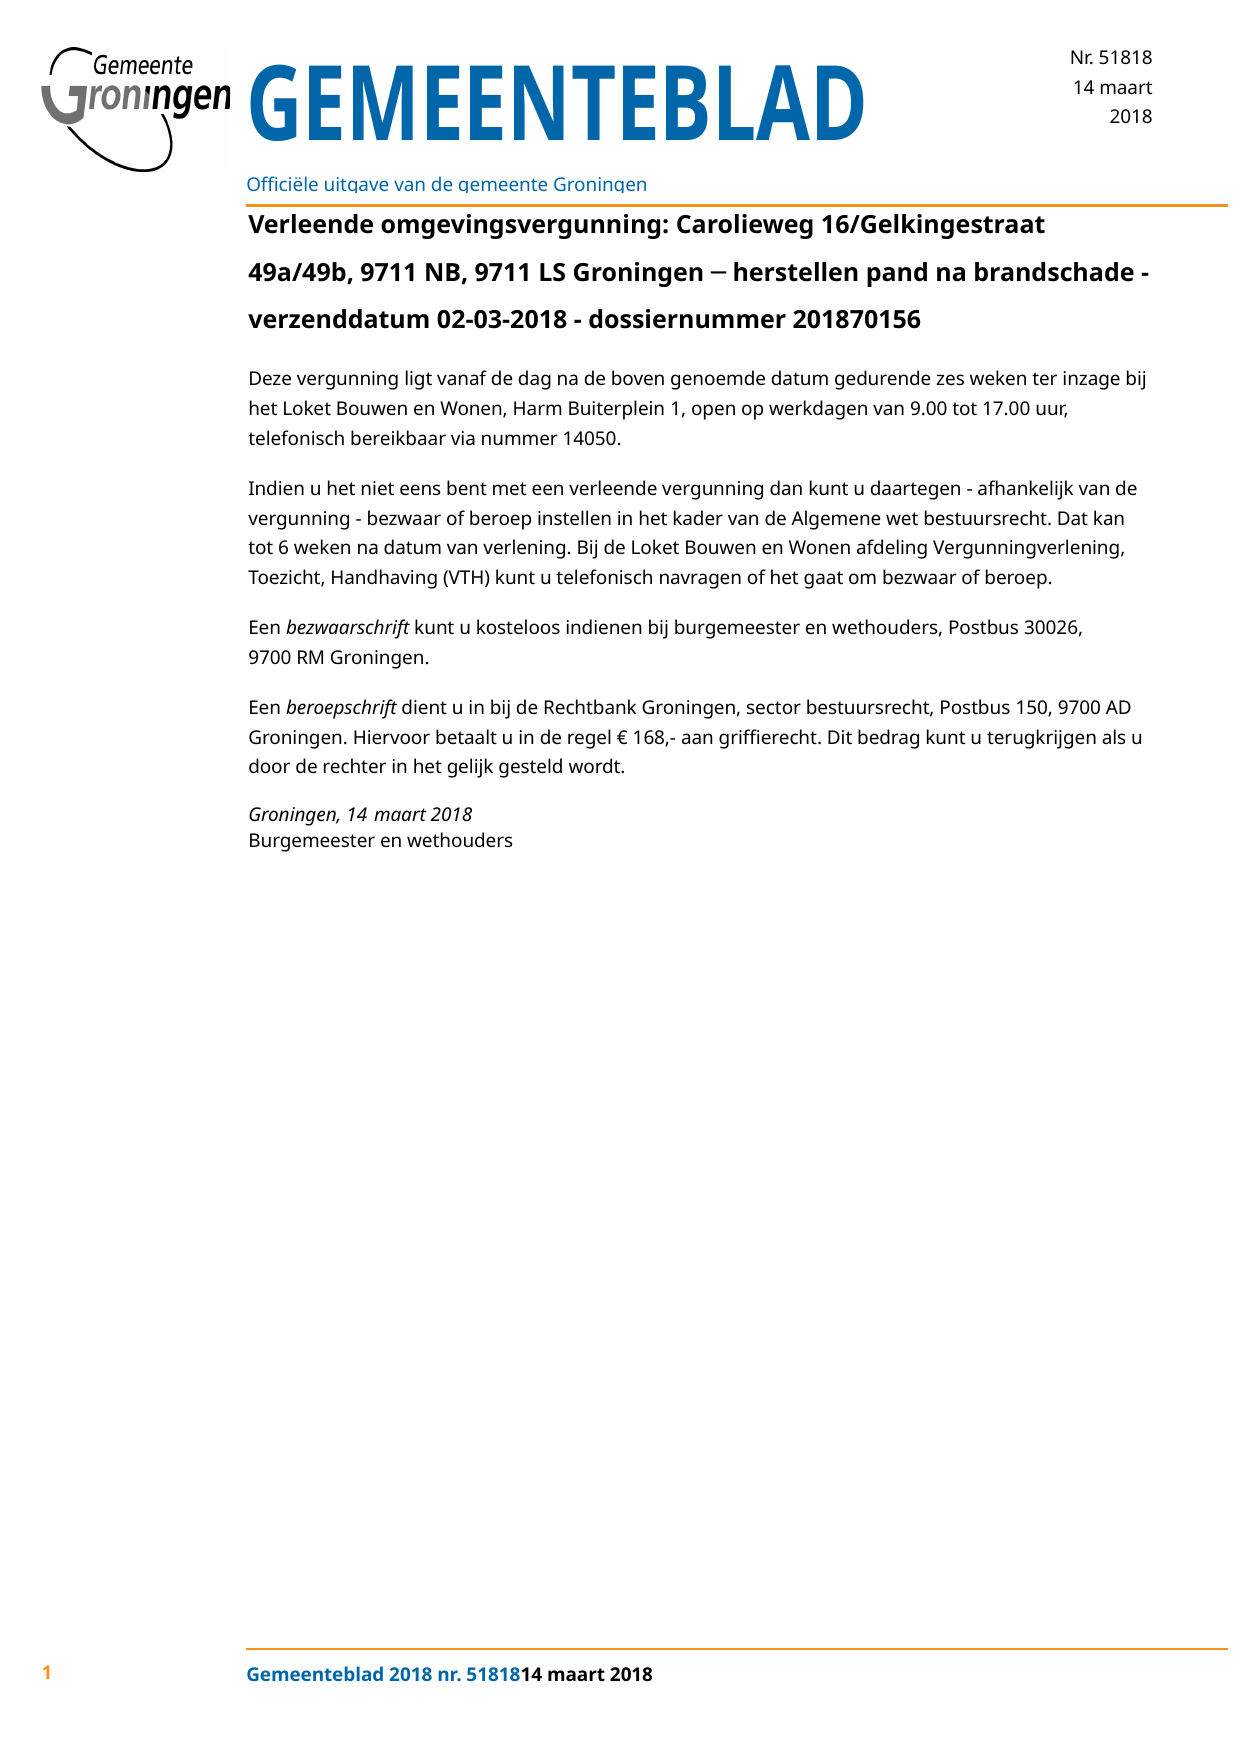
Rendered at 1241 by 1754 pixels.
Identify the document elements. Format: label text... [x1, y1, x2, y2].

text Burgemeester en wethouders [248, 827, 1152, 853]
text Een beroepschrift dient u in bij de Rechtbank Groningen, sector bestuursrecht, Postbus 150, 9700 AD Groningen. Hiervoor betaalt u in de regel € 168,- aan griffierecht. Dit bedrag kunt u terugkrijgen als u door de rechter in het gelijk gesteld wordt. [248, 694, 1152, 779]
picture [41, 47, 231, 172]
text Groningen, 14 maart 2018 [248, 801, 1152, 827]
text Deze vergunning ligt vanaf de dag na de boven genoemde datum gedurende zes weken ter inzage bij het Loket Bouwen en Wonen, Harm Buiterplein 1, open op werkdagen van 9.00 tot 17.00 uur, telefonisch bereikbaar via nummer 14050. [248, 366, 1152, 450]
text Verleende omgevingsvergunning: Carolieweg 16/Gelkingestraat 49a/49b, 9711 NB, 9711 LS Groningen ─ herstellen pand na brandschade - verzenddatum 02-03-2018 - dossiernummer 201870156 [248, 207, 1152, 336]
text Indien u het niet eens bent met een verleende vergunning dan kunt u daartegen - afhankelijk van de vergunning - bezwaar of beroep instellen in het kader van de Algemene wet bestuursrecht. Dat kan tot 6 weken na datum van verlening. Bij de Loket Bouwen en Wonen afdeling Vergunningverlening, Toezicht, Handhaving (VTH) kunt u telefonisch navragen of het gaat om bezwaar of beroep. [248, 475, 1152, 589]
text Een bezwaarschrift kunt u kosteloos indienen bij burgemeester en wethouders, Postbus 30026, 9700 RM Groningen. [248, 614, 1152, 669]
